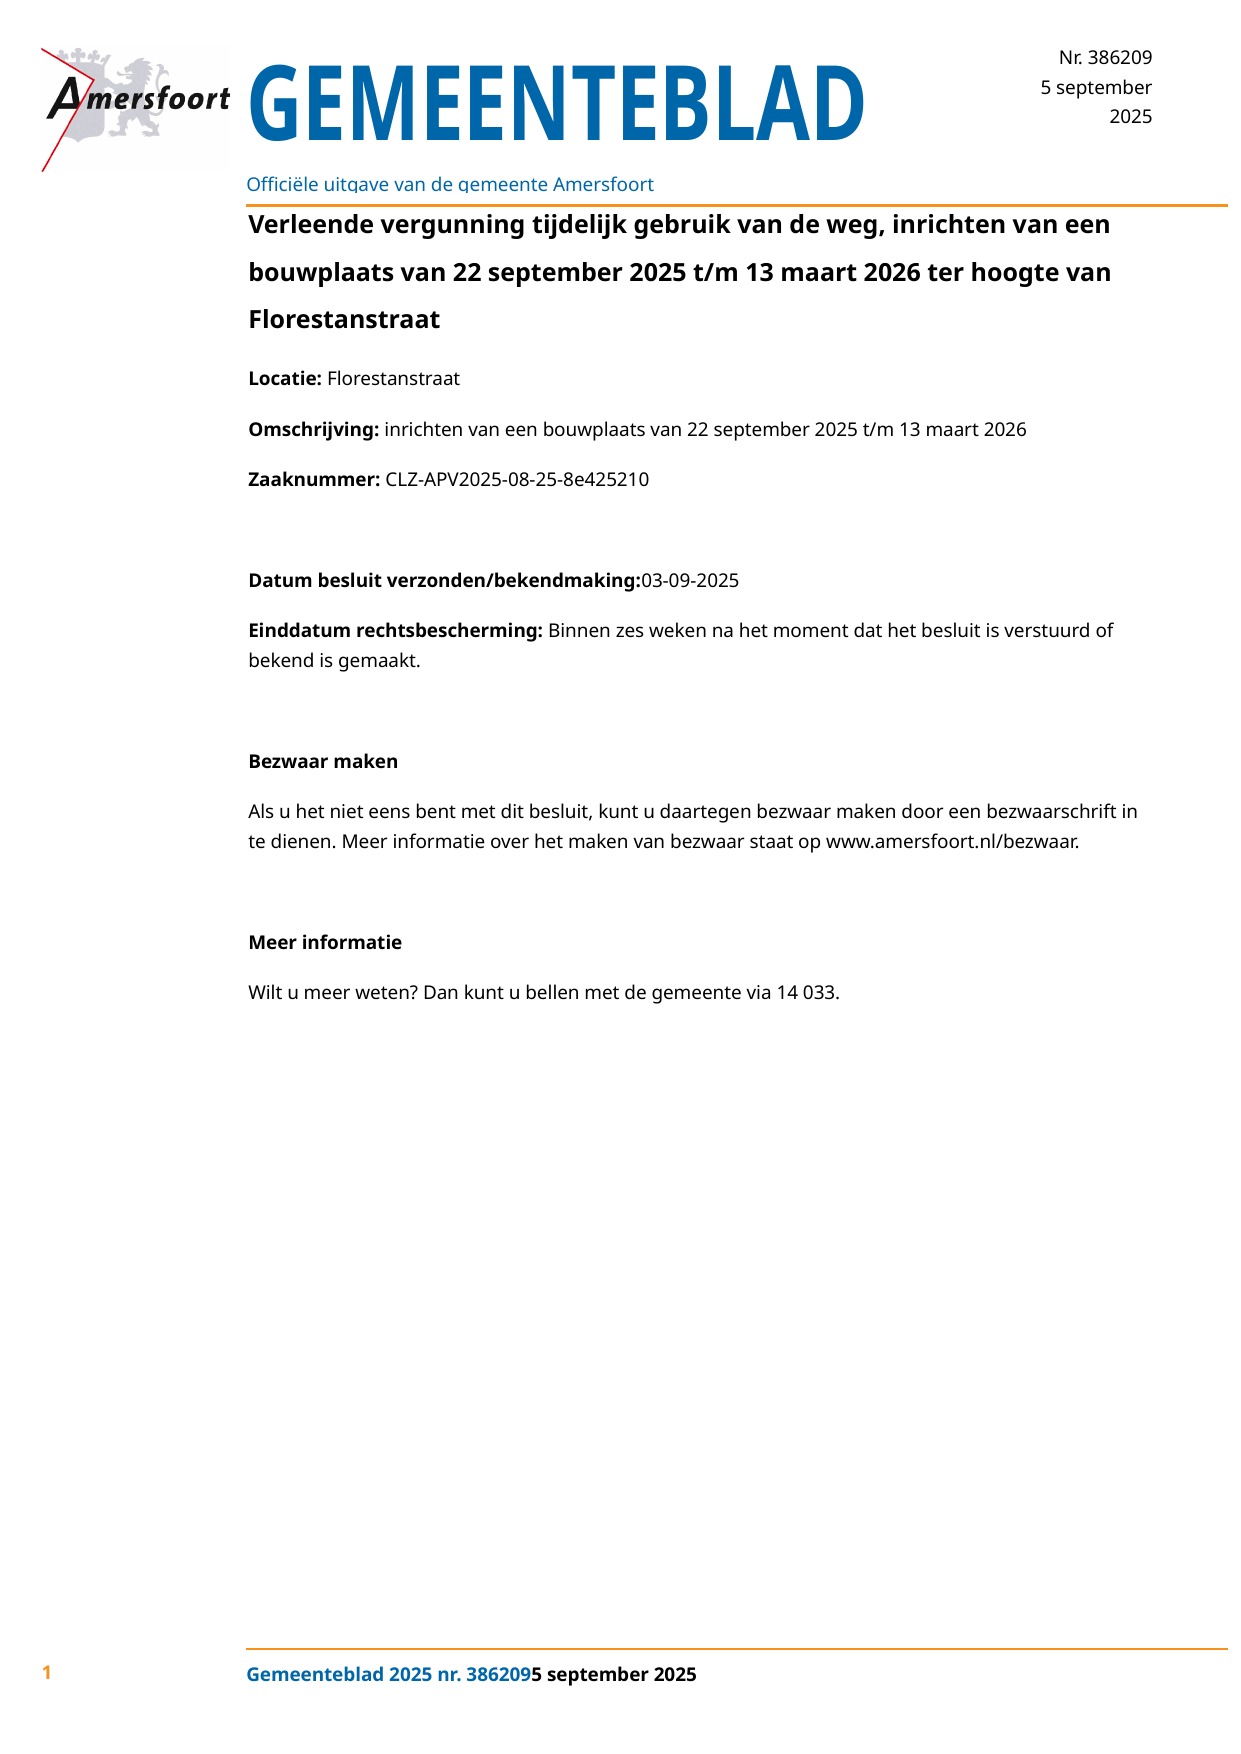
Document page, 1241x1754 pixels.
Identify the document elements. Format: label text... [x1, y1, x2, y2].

text Als u het niet eens bent met dit besluit, kunt u daartegen bezwaar maken door een bezwaarschrift in te dienen. Meer informatie over het maken van bezwaar staat op www.amersfoort.nl/bezwaar. [248, 798, 1152, 854]
text Einddatum rechtsbescherming: Binnen zes weken na het moment dat het besluit is verstuurd of bekend is gemaakt. [248, 618, 1152, 673]
text Omschrijving: inrichten van een bouwplaats van 22 september 2025 t/m 13 maart 2026 [248, 416, 1152, 442]
text Zaaknummer: CLZ-APV2025-08-25-8e425210 [248, 466, 1152, 492]
picture [41, 47, 231, 172]
text Wilt u meer weten? Dan kunt u bellen met de gemeente via 14 033. [248, 979, 1152, 1005]
text Verleende vergunning tijdelijk gebruik van de weg, inrichten van een bouwplaats van 22 september 2025 t/m 13 maart 2026 ter hoogte van Florestanstraat [248, 207, 1152, 336]
text Meer informatie [248, 929, 1152, 954]
text Datum besluit verzonden/bekendmaking:03-09-2025 [248, 567, 1152, 593]
text Locatie: Florestanstraat [248, 366, 1152, 391]
text Bezwaar maken [248, 748, 1152, 774]
